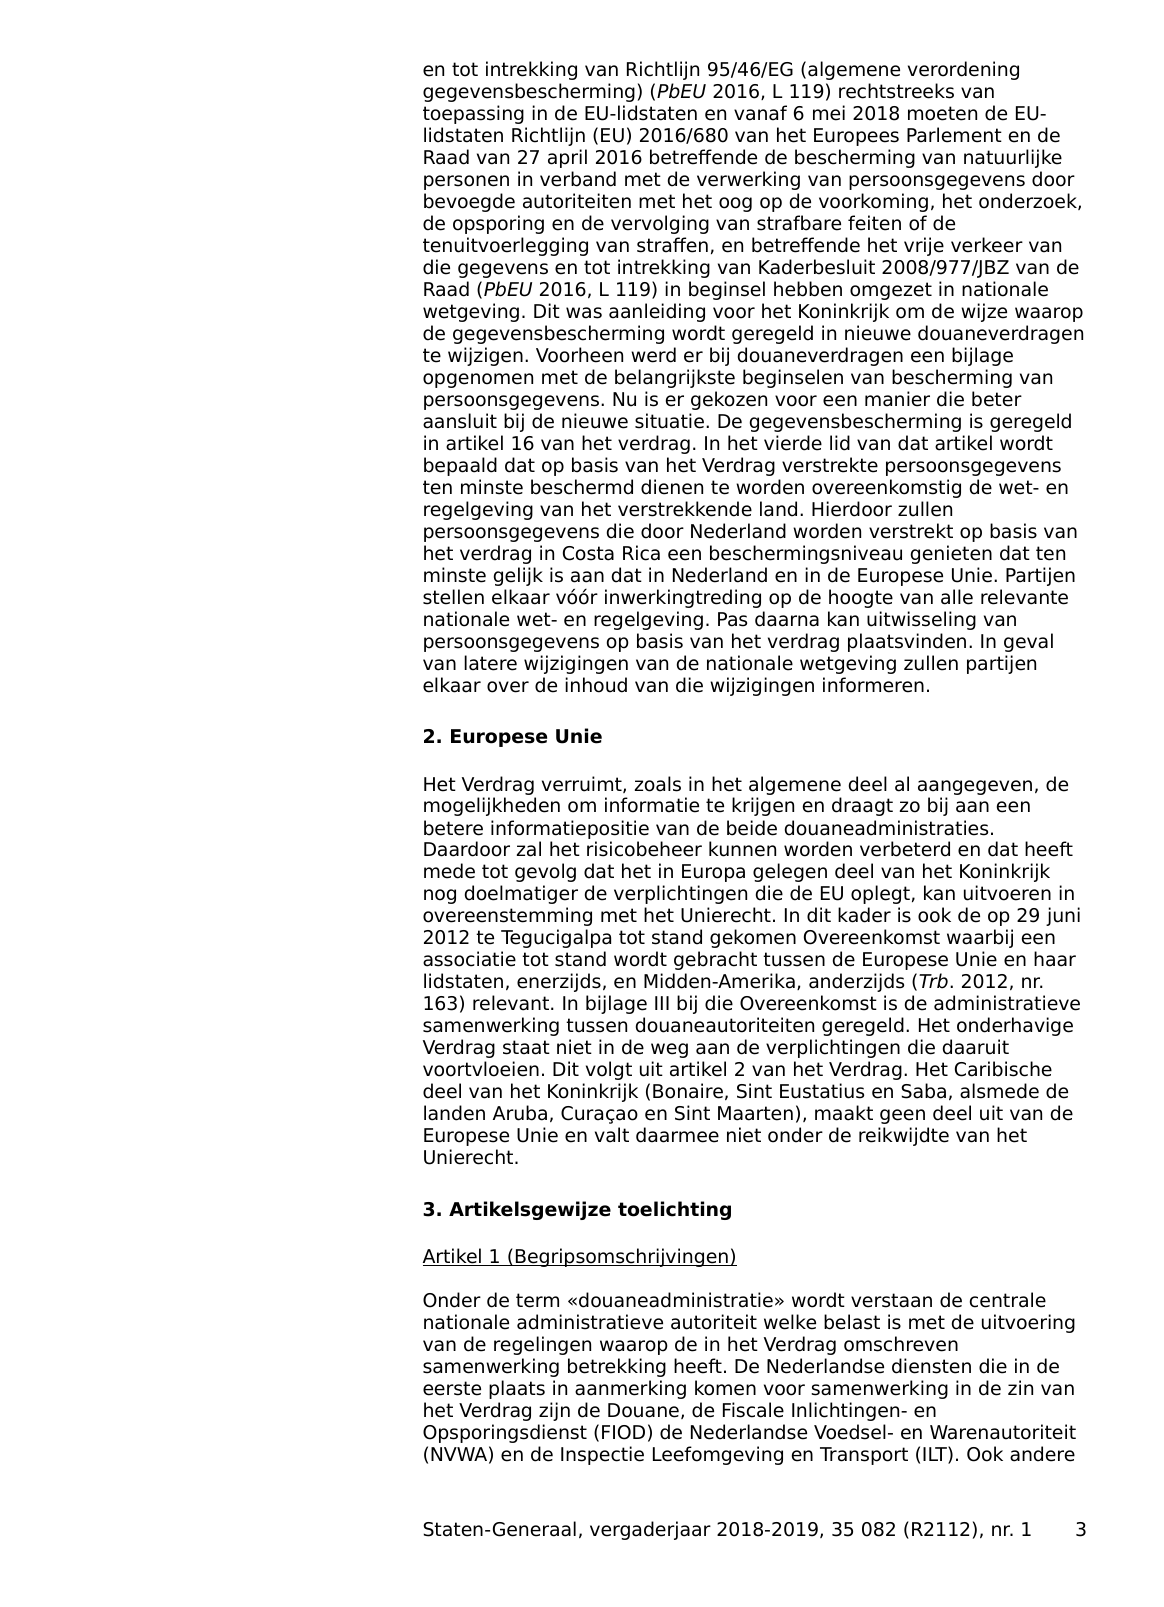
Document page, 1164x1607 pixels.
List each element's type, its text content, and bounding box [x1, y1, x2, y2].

text en tot intrekking van Richtlijn 95/46/EG (algemene verordening gegevensbescherming) (PbEU 2016, L 119) rechtstreeks van toepassing in de EU-lidstaten en vanaf 6 mei 2018 moeten de EU-lidstaten Richtlijn (EU) 2016/680 van het Europees Parlement en de Raad van 27 april 2016 betreffende de bescherming van natuurlijke personen in verband met de verwerking van persoonsgegevens door bevoegde autoriteiten met het oog op de voorkoming, het onderzoek, de opsporing en de vervolging van strafbare feiten of de tenuitvoerlegging van straffen, en betreffende het vrije verkeer van die gegevens en tot intrekking van Kaderbesluit 2008/977/JBZ van de Raad (PbEU 2016, L 119) in beginsel hebben omgezet in nationale wetgeving. Dit was aanleiding voor het Koninkrijk om de wijze waarop de gegevensbescherming wordt geregeld in nieuwe douaneverdragen te wijzigen. Voorheen werd er bij douaneverdragen een bijlage opgenomen met de belangrijkste beginselen van bescherming van persoonsgegevens. Nu is er gekozen voor een manier die beter aansluit bij de nieuwe situatie. De gegevensbescherming is geregeld in artikel 16 van het verdrag. In het vierde lid van dat artikel wordt bepaald dat op basis van het Verdrag verstrekte persoonsgegevens ten minste beschermd dienen te worden overeenkomstig de wet- en regelgeving van het verstrekkende land. Hierdoor zullen persoonsgegevens die door Nederland worden verstrekt op basis van het verdrag in Costa Rica een beschermingsniveau genieten dat ten minste gelijk is aan dat in Nederland en in de Europese Unie. Partijen stellen elkaar vóór inwerkingtreding op de hoogte van alle relevante nationale wet- en regelgeving. Pas daarna kan uitwisseling van persoonsgegevens op basis van het verdrag plaatsvinden. In geval van latere wijzigingen van de nationale wetgeving zullen partijen elkaar over de inhoud van die wijzigingen informeren. [422, 59, 1087, 696]
subtitle 3. Artikelsgewijze toelichting [422, 1199, 1087, 1221]
subtitle 2. Europese Unie [422, 726, 1087, 748]
text Onder de term «douaneadministratie» wordt verstaan de centrale nationale administratieve autoriteit welke belast is met de uitvoering van de regelingen waarop de in het Verdrag omschreven samenwerking betrekking heeft. De Nederlandse diensten die in de eerste plaats in aanmerking komen voor samenwerking in de zin van het Verdrag zijn de Douane, de Fiscale Inlichtingen- en Opsporingsdienst (FIOD) de Nederlandse Voedsel- en Warenautoriteit (NVWA) en de Inspectie Leefomgeving en Transport (ILT). Ook andere [422, 1290, 1087, 1466]
subtitle Artikel 1 (Begripsomschrijvingen) [422, 1246, 1087, 1268]
text Het Verdrag verruimt, zoals in het algemene deel al aangegeven, de mogelijkheden om informatie te krijgen en draagt zo bij aan een betere informatiepositie van de beide douaneadministraties. Daardoor zal het risicobeheer kunnen worden verbeterd en dat heeft mede tot gevolg dat het in Europa gelegen deel van het Koninkrijk nog doelmatiger de verplichtingen die de EU oplegt, kan uitvoeren in overeenstemming met het Unierecht. In dit kader is ook de op 29 juni 2012 te Tegucigalpa tot stand gekomen Overeenkomst waarbij een associatie tot stand wordt gebracht tussen de Europese Unie en haar lidstaten, enerzijds, en Midden-Amerika, anderzijds (Trb. 2012, nr. 163) relevant. In bijlage III bij die Overeenkomst is de administratieve samenwerking tussen douaneautoriteiten geregeld. Het onderhavige Verdrag staat niet in de weg aan de verplichtingen die daaruit voortvloeien. Dit volgt uit artikel 2 van het Verdrag. Het Caribische deel van het Koninkrijk (Bonaire, Sint Eustatius en Saba, alsmede de landen Aruba, Curaçao en Sint Maarten), maakt geen deel uit van de Europese Unie en valt daarmee niet onder de reikwijdte van het Unierecht. [422, 773, 1087, 1169]
